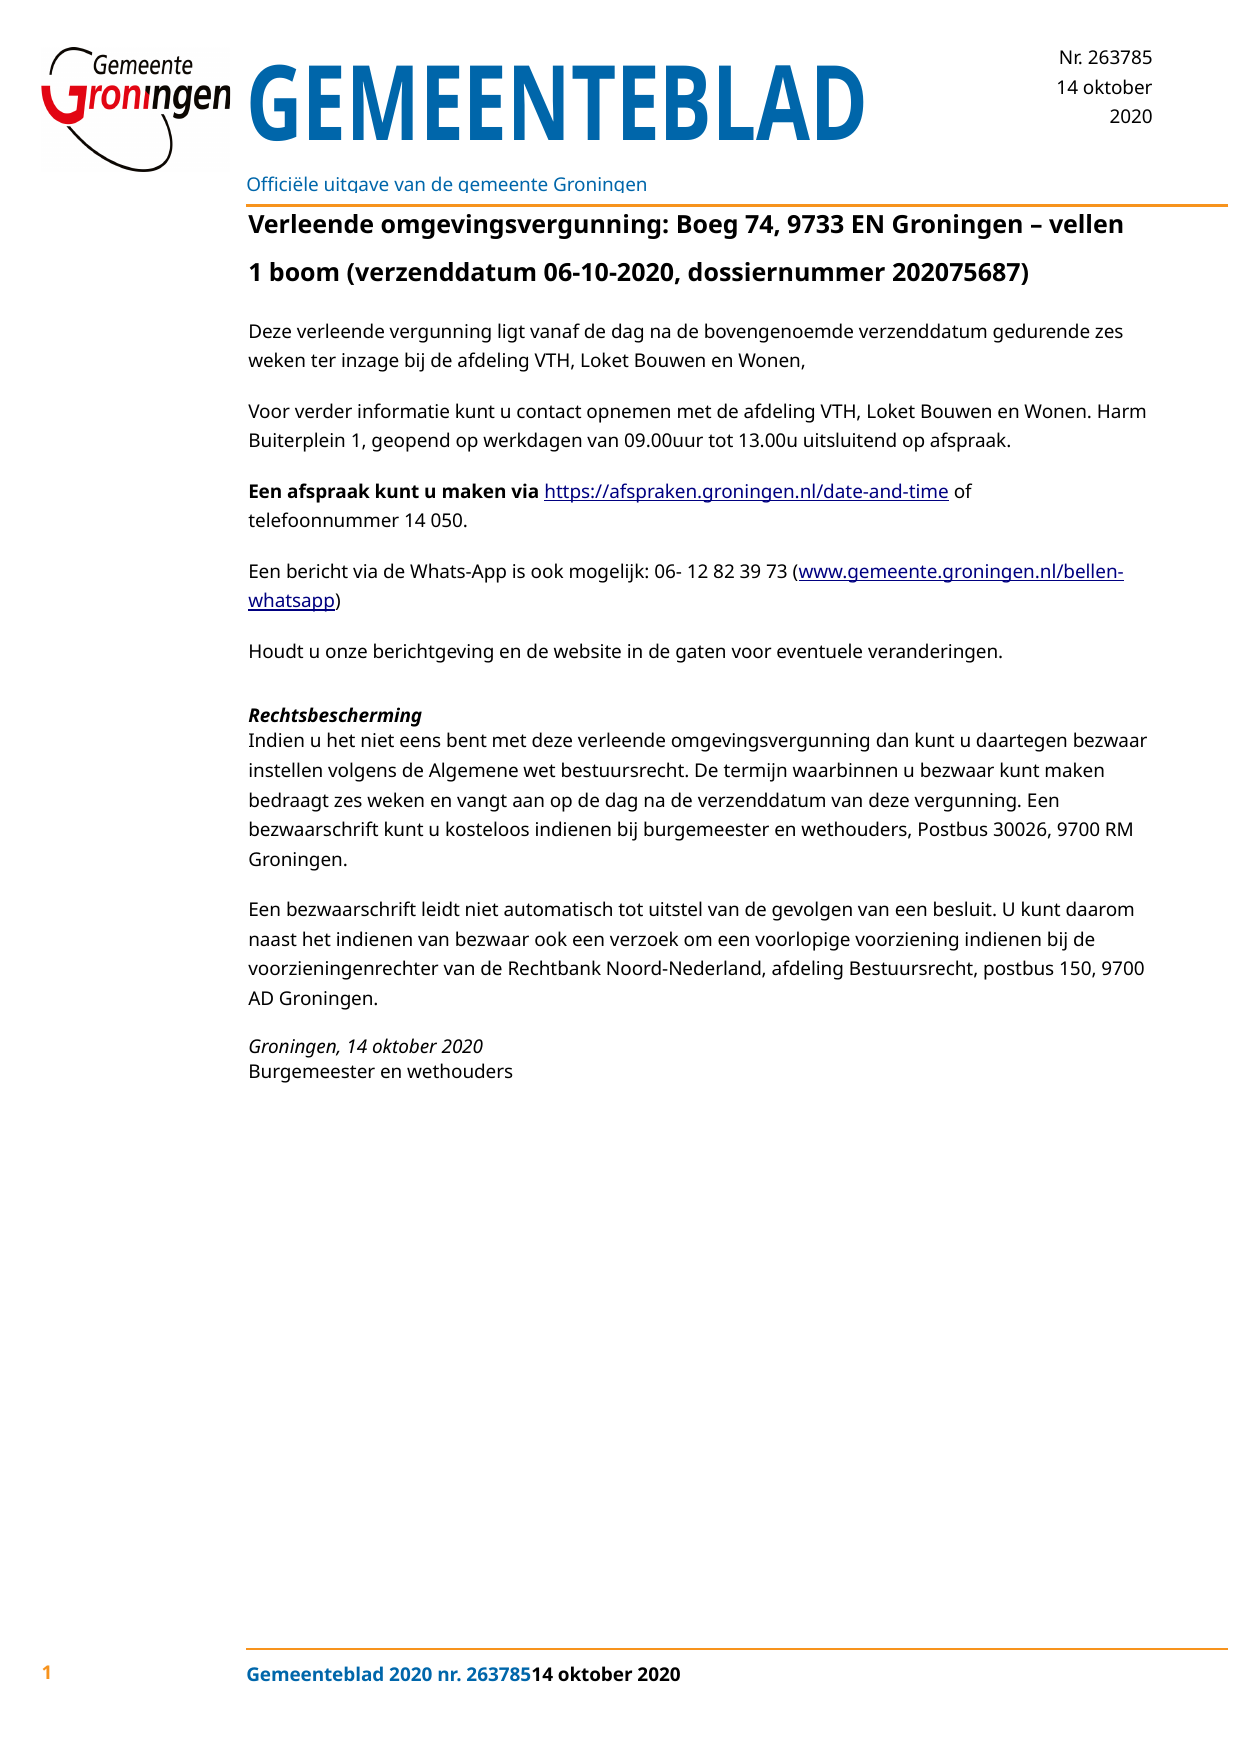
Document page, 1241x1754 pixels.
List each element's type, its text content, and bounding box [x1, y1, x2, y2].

text Verleende omgevingsvergunning: Boeg 74, 9733 EN Groningen – vellen 1 boom (verzenddatum 06-10-2020, dossiernummer 202075687) [248, 207, 1152, 288]
text Burgemeester en wethouders [248, 1059, 1152, 1084]
text Een afspraak kunt u maken via https://afspraken.groningen.nl/date-and-time of telefoonnummer 14 050. [248, 478, 1152, 533]
text Deze verleende vergunning ligt vanaf de dag na de bovengenoemde verzenddatum gedurende zes weken ter inzage bij de afdeling VTH, Loket Bouwen en Wonen, [248, 318, 1152, 373]
text Rechtsbescherming [248, 702, 1152, 728]
picture [41, 47, 231, 172]
text Een bezwaarschrift leidt niet automatisch tot uitstel van de gevolgen van een besluit. U kunt daarom naast het indienen van bezwaar ook een verzoek om een voorlopige voorziening indienen bij de voorzieningenrechter van de Rechtbank Noord-Nederland, afdeling Bestuursrecht, postbus 150, 9700 AD Groningen. [248, 896, 1152, 1011]
text Een bericht via de Whats-App is ook mogelijk: 06- 12 82 39 73 (www.gemeente.groningen.nl/bellen-whatsapp) [248, 558, 1152, 613]
text Groningen, 14 oktober 2020 [248, 1033, 1152, 1059]
text Indien u het niet eens bent met deze verleende omgevingsvergunning dan kunt u daartegen bezwaar instellen volgens de Algemene wet bestuursrecht. De termijn waarbinnen u bezwaar kunt maken bedraagt zes weken en vangt aan op de dag na de verzenddatum van deze vergunning. Een bezwaarschrift kunt u kosteloos indienen bij burgemeester en wethouders, Postbus 30026, 9700 RM Groningen. [248, 728, 1152, 872]
text Houdt u onze berichtgeving en de website in de gaten voor eventuele veranderingen. [248, 638, 1152, 664]
text Voor verder informatie kunt u contact opnemen met de afdeling VTH, Loket Bouwen en Wonen. Harm Buiterplein 1, geopend op werkdagen van 09.00uur tot 13.00u uitsluitend op afspraak. [248, 398, 1152, 453]
